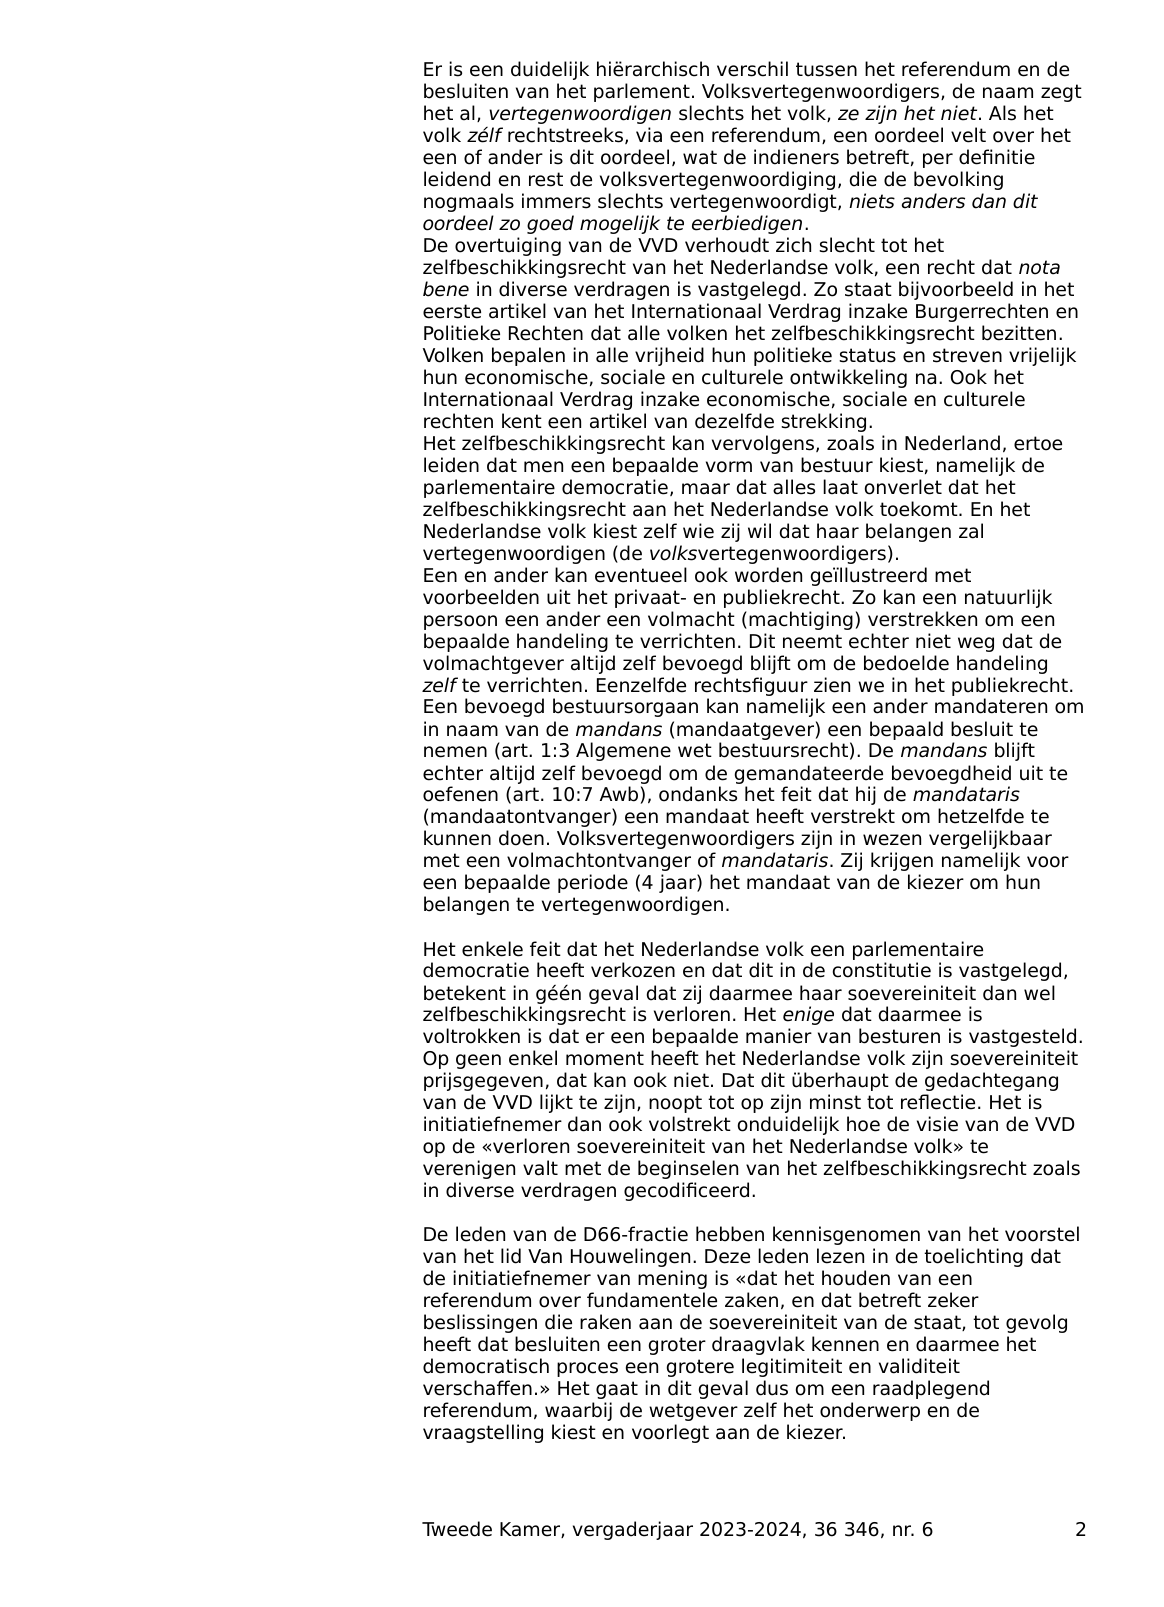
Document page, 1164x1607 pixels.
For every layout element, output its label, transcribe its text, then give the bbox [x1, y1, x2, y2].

text De leden van de D66-fractie hebben kennisgenomen van het voorstel van het lid Van Houwelingen. Deze leden lezen in de toelichting dat de initiatiefnemer van mening is «dat het houden van een referendum over fundamentele zaken, en dat betreft zeker beslissingen die raken aan de soevereiniteit van de staat, tot gevolg heeft dat besluiten een groter draagvlak kennen en daarmee het democratisch proces een grotere legitimiteit en validiteit verschaffen.» Het gaat in dit geval dus om een raadplegend referendum, waarbij de wetgever zelf het onderwerp en de vraagstelling kiest en voorlegt aan de kiezer. [422, 1224, 1087, 1444]
text Een en ander kan eventueel ook worden geïllustreerd met voorbeelden uit het privaat- en publiekrecht. Zo kan een natuurlijk persoon een ander een volmacht (machtiging) verstrekken om een bepaalde handeling te verrichten. Dit neemt echter niet weg dat de volmachtgever altijd zelf bevoegd blijft om de bedoelde handeling zelf te verrichten. Eenzelfde rechtsfiguur zien we in het publiekrecht. Een bevoegd bestuursorgaan kan namelijk een ander mandateren om in naam van de mandans (mandaatgever) een bepaald besluit te nemen (art. 1:3 Algemene wet bestuursrecht). De mandans blijft echter altijd zelf bevoegd om de gemandateerde bevoegdheid uit te oefenen (art. 10:7 Awb), ondanks het feit dat hij de mandataris (mandaatontvanger) een mandaat heeft verstrekt om hetzelfde te kunnen doen. Volksvertegenwoordigers zijn in wezen vergelijkbaar met een volmachtontvanger of mandataris. Zij krijgen namelijk voor een bepaalde periode (4 jaar) het mandaat van de kiezer om hun belangen te vertegenwoordigen. [422, 564, 1087, 916]
text Het enkele feit dat het Nederlandse volk een parlementaire democratie heeft verkozen en dat dit in de constitutie is vastgelegd, betekent in géén geval dat zij daarmee haar soevereiniteit dan wel zelfbeschikkingsrecht is verloren. Het enige dat daarmee is voltrokken is dat er een bepaalde manier van besturen is vastgesteld. Op geen enkel moment heeft het Nederlandse volk zijn soevereiniteit prijsgegeven, dat kan ook niet. Dat dit überhaupt de gedachtegang van de VVD lijkt te zijn, noopt tot op zijn minst tot reflectie. Het is initiatiefnemer dan ook volstrekt onduidelijk hoe de visie van de VVD op de «verloren soevereiniteit van het Nederlandse volk» te verenigen valt met de beginselen van het zelfbeschikkingsrecht zoals in diverse verdragen gecodificeerd. [422, 938, 1087, 1202]
text Het zelfbeschikkingsrecht kan vervolgens, zoals in Nederland, ertoe leiden dat men een bepaalde vorm van bestuur kiest, namelijk de parlementaire democratie, maar dat alles laat onverlet dat het zelfbeschikkingsrecht aan het Nederlandse volk toekomt. En het Nederlandse volk kiest zelf wie zij wil dat haar belangen zal vertegenwoordigen (de volksvertegenwoordigers). [422, 433, 1087, 564]
text Er is een duidelijk hiërarchisch verschil tussen het referendum en de besluiten van het parlement. Volksvertegenwoordigers, de naam zegt het al, vertegenwoordigen slechts het volk, ze zijn het niet. Als het volk zélf rechtstreeks, via een referendum, een oordeel velt over het een of ander is dit oordeel, wat de indieners betreft, per definitie leidend en rest de volksvertegenwoordiging, die de bevolking nogmaals immers slechts vertegenwoordigt, niets anders dan dit oordeel zo goed mogelijk te eerbiedigen. [422, 59, 1087, 235]
text De overtuiging van de VVD verhoudt zich slecht tot het zelfbeschikkingsrecht van het Nederlandse volk, een recht dat nota bene in diverse verdragen is vastgelegd. Zo staat bijvoorbeeld in het eerste artikel van het Internationaal Verdrag inzake Burgerrechten en Politieke Rechten dat alle volken het zelfbeschikkingsrecht bezitten. Volken bepalen in alle vrijheid hun politieke status en streven vrijelijk hun economische, sociale en culturele ontwikkeling na. Ook het Internationaal Verdrag inzake economische, sociale en culturele rechten kent een artikel van dezelfde strekking. [422, 235, 1087, 433]
